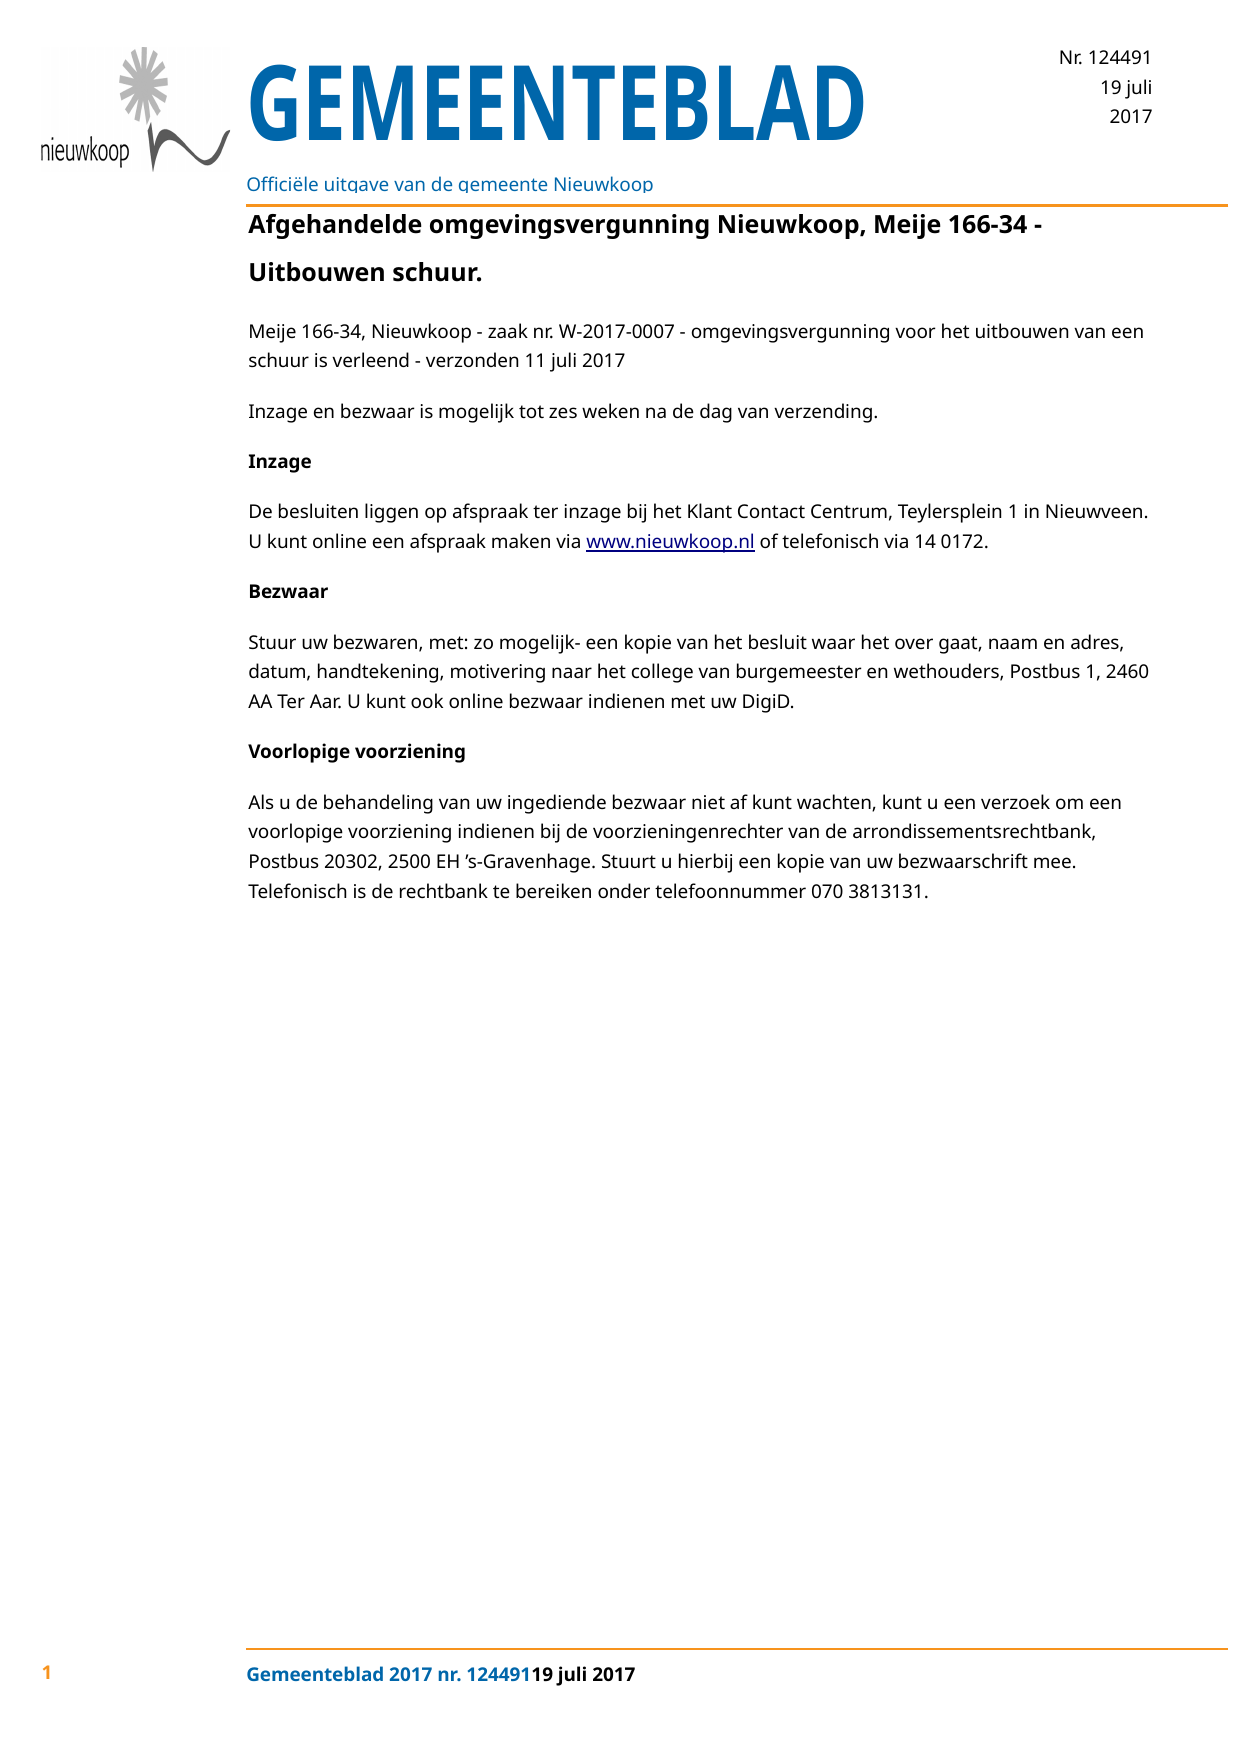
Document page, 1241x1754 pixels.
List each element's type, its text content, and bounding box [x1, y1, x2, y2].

text Bezwaar [248, 579, 1152, 604]
text Stuur uw bezwaren, met: zo mogelijk- een kopie van het besluit waar het over gaat, naam en adres, datum, handtekening, motivering naar het college van burgemeester en wethouders, Postbus 1, 2460 AA Ter Aar. U kunt ook online bezwaar indienen met uw DigiD. [248, 629, 1152, 714]
text Meije 166-34, Nieuwkoop - zaak nr. W-2017-0007 - omgevingsvergunning voor het uitbouwen van een schuur is verleend - verzonden 11 juli 2017 [248, 318, 1152, 373]
text Afgehandelde omgevingsvergunning Nieuwkoop, Meije 166-34 - Uitbouwen schuur. [248, 207, 1152, 288]
text Als u de behandeling van uw ingediende bezwaar niet af kunt wachten, kunt u een verzoek om een voorlopige voorziening indienen bij de voorzieningenrechter van de arrondissementsrechtbank, Postbus 20302, 2500 EH ’s-Gravenhage. Stuurt u hierbij een kopie van uw bezwaarschrift mee. Telefonisch is de rechtbank te bereiken onder telefoonnummer 070 3813131. [248, 789, 1152, 904]
picture [41, 47, 231, 172]
text Inzage en bezwaar is mogelijk tot zes weken na de dag van verzending. [248, 398, 1152, 424]
text Inzage [248, 448, 1152, 474]
text Voorlopige voorziening [248, 739, 1152, 764]
text De besluiten liggen op afspraak ter inzage bij het Klant Contact Centrum, Teylersplein 1 in Nieuwveen. U kunt online een afspraak maken via www.nieuwkoop.nl of telefonisch via 14 0172. [248, 499, 1152, 554]
